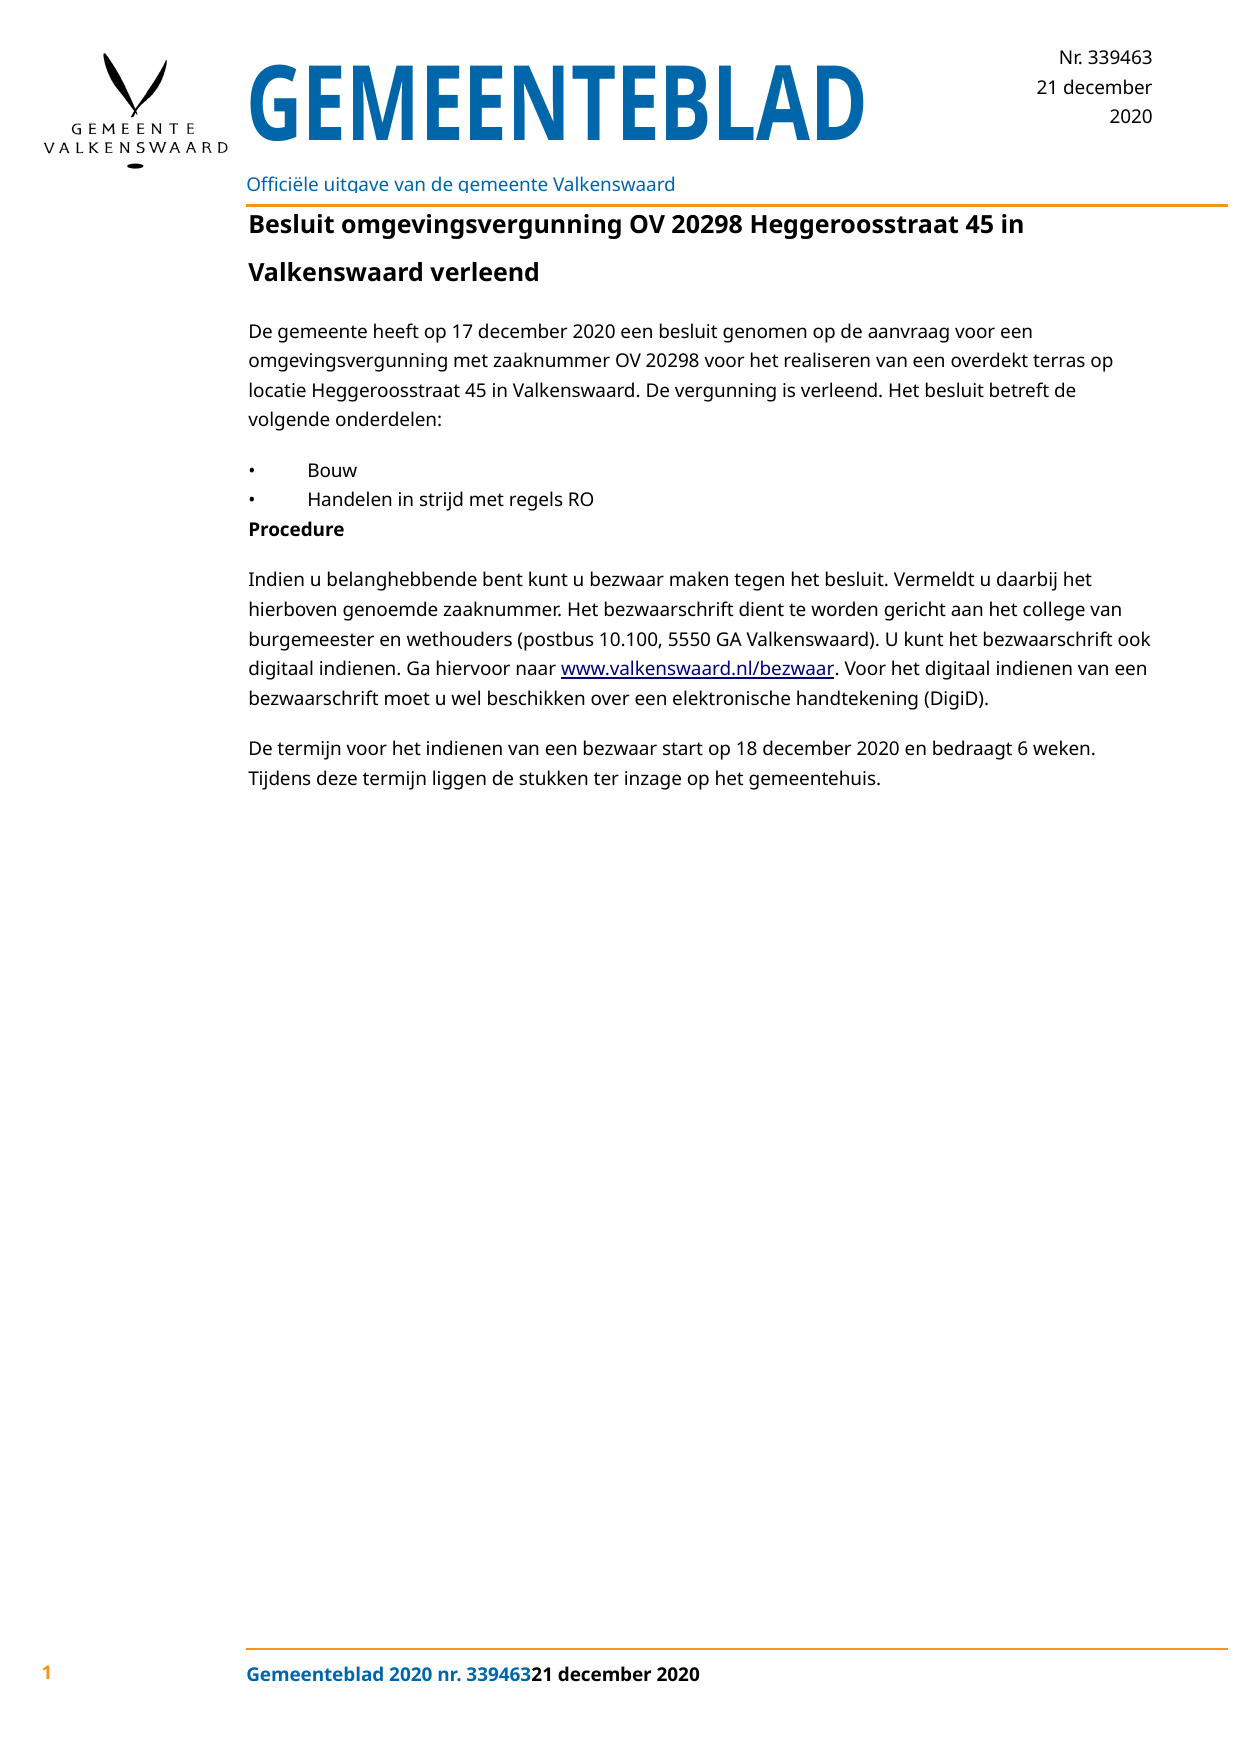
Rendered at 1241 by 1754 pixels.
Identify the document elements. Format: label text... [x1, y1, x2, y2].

picture [41, 47, 231, 172]
text De gemeente heeft op 17 december 2020 een besluit genomen op de aanvraag voor een omgevingsvergunning met zaaknummer OV 20298 voor het realiseren van een overdekt terras op locatie Heggeroosstraat 45 in Valkenswaard. De vergunning is verleend. Het besluit betreft de volgende onderdelen: [248, 318, 1152, 432]
text Procedure [248, 516, 1152, 542]
text Indien u belanghebbende bent kunt u bezwaar maken tegen het besluit. Vermeldt u daarbij het hierboven genoemde zaaknummer. Het bezwaarschrift dient te worden gericht aan het college van burgemeester en wethouders (postbus 10.100, 5550 GA Valkenswaard). U kunt het bezwaarschrift ook digitaal indienen. Ga hiervoor naar www.valkenswaard.nl/bezwaar. Voor het digitaal indienen van een bezwaarschrift moet u wel beschikken over een elektronische handtekening (DigiD). [248, 567, 1152, 711]
text De termijn voor het indienen van een bezwaar start op 18 december 2020 en bedraagt 6 weken. Tijdens deze termijn liggen de stukken ter inzage op het gemeentehuis. [248, 735, 1152, 791]
text Besluit omgevingsvergunning OV 20298 Heggeroosstraat 45 in Valkenswaard verleend [248, 207, 1152, 288]
list Bouw [248, 457, 1152, 483]
list Handelen in strijd met regels RO [248, 487, 1152, 512]
